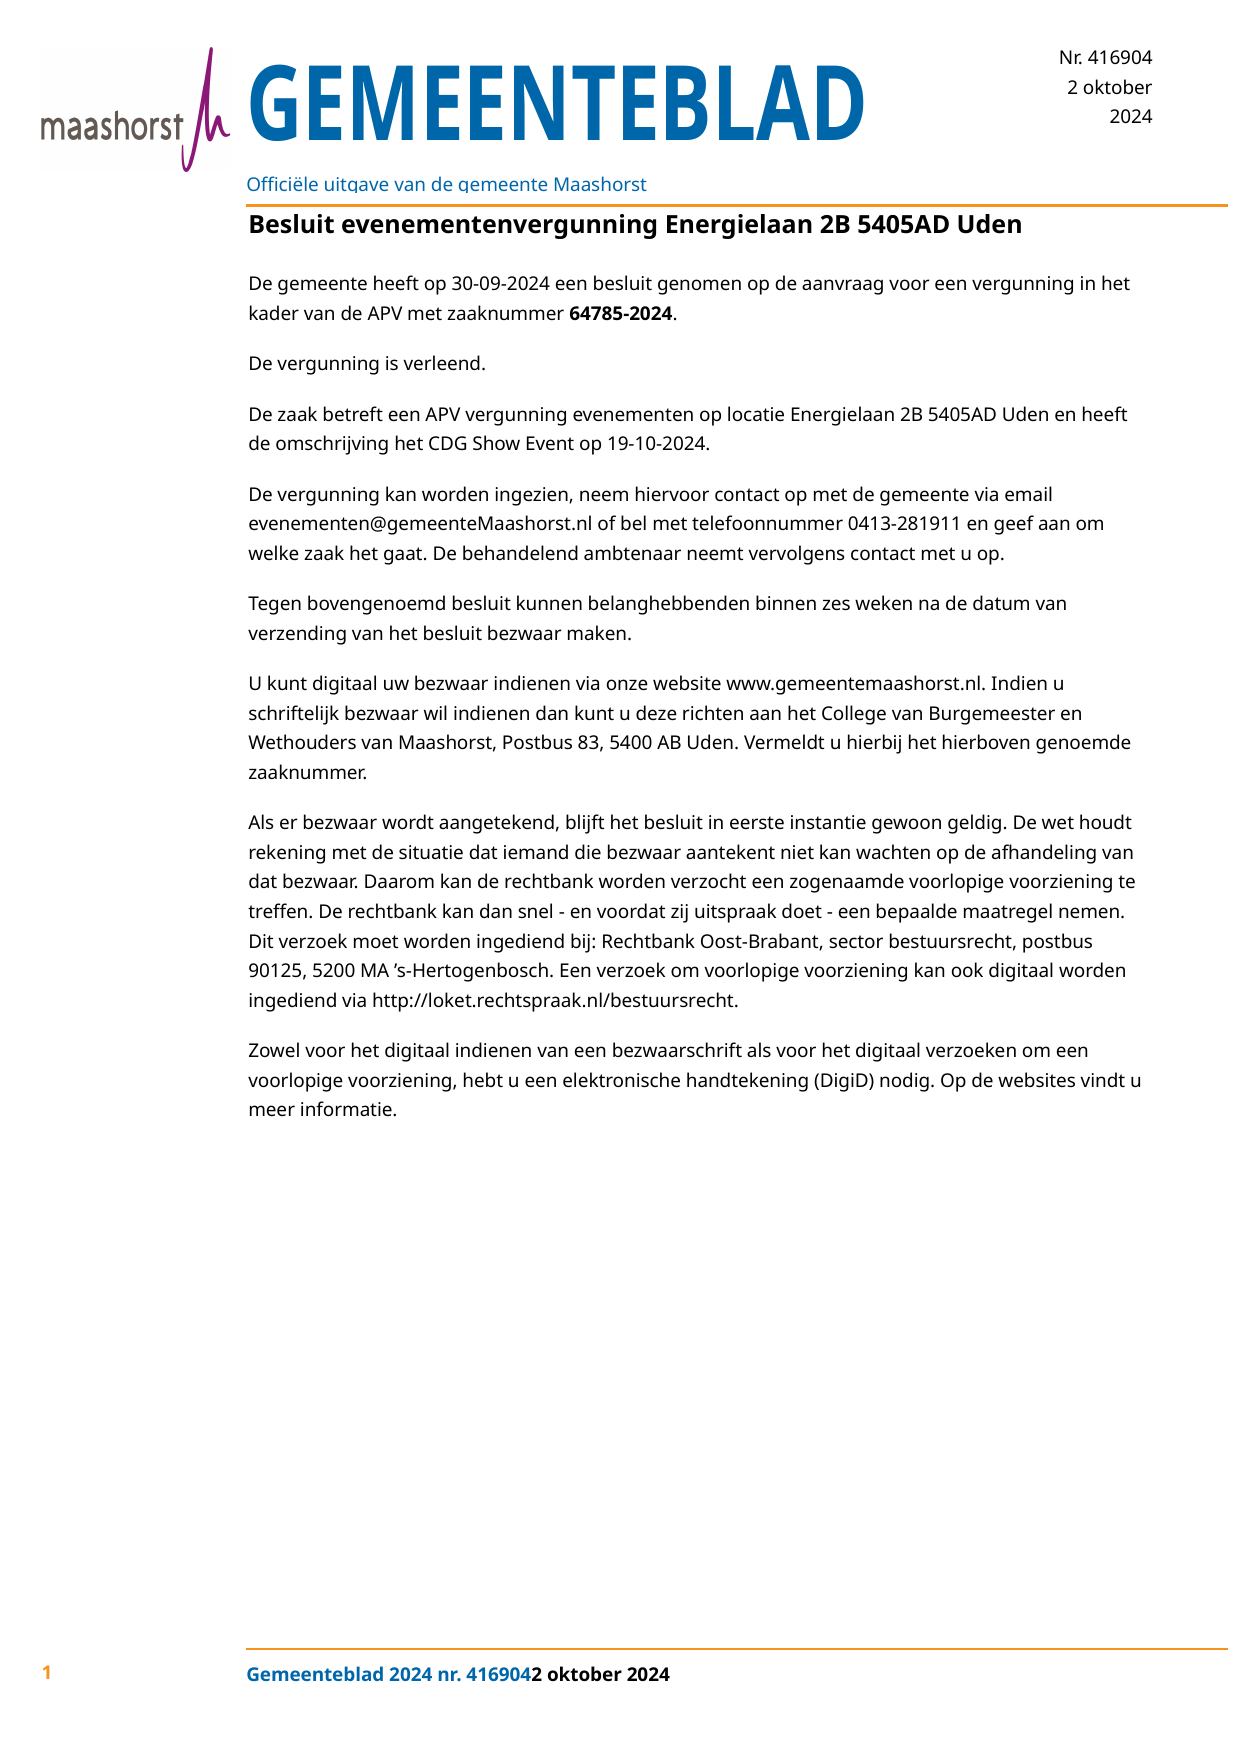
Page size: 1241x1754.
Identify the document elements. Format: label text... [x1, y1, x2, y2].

text Tegen bovengenoemd besluit kunnen belanghebbenden binnen zes weken na de datum van verzending van het besluit bezwaar maken. [248, 590, 1152, 646]
text De gemeente heeft op 30-09-2024 een besluit genomen op de aanvraag voor een vergunning in het kader van de APV met zaaknummer 64785-2024. [248, 270, 1152, 326]
picture [41, 47, 231, 172]
text De vergunning kan worden ingezien, neem hiervoor contact op met de gemeente via email evenementen@gemeenteMaashorst.nl of bel met telefoonnummer 0413-281911 en geef aan om welke zaak het gaat. De behandelend ambtenaar neemt vervolgens contact met u op. [248, 481, 1152, 566]
text Zowel voor het digitaal indienen van een bezwaarschrift als voor het digitaal verzoeken om een voorlopige voorziening, hebt u een elektronische handtekening (DigiD) nodig. Op de websites vindt u meer informatie. [248, 1037, 1152, 1122]
text U kunt digitaal uw bezwaar indienen via onze website www.gemeentemaashorst.nl. Indien u schriftelijk bezwaar wil indienen dan kunt u deze richten aan het College van Burgemeester en Wethouders van Maashorst, Postbus 83, 5400 AB Uden. Vermeldt u hierbij het hierboven genoemde zaaknummer. [248, 670, 1152, 785]
text Besluit evenementenvergunning Energielaan 2B 5405AD Uden [248, 207, 1152, 241]
text De vergunning is verleend. [248, 350, 1152, 376]
text De zaak betreft een APV vergunning evenementen op locatie Energielaan 2B 5405AD Uden en heeft de omschrijving het CDG Show Event op 19-10-2024. [248, 401, 1152, 456]
text Als er bezwaar wordt aangetekend, blijft het besluit in eerste instantie gewoon geldig. De wet houdt rekening met de situatie dat iemand die bezwaar aantekent niet kan wachten op de afhandeling van dat bezwaar. Daarom kan de rechtbank worden verzocht een zogenaamde voorlopige voorziening te treffen. De rechtbank kan dan snel - en voordat zij uitspraak doet - een bepaalde maatregel nemen. Dit verzoek moet worden ingediend bij: Rechtbank Oost-Brabant, sector bestuursrecht, postbus 90125, 5200 MA ’s-Hertogenbosch. Een verzoek om voorlopige voorziening kan ook digitaal worden ingediend via http://loket.rechtspraak.nl/bestuursrecht. [248, 809, 1152, 1013]
